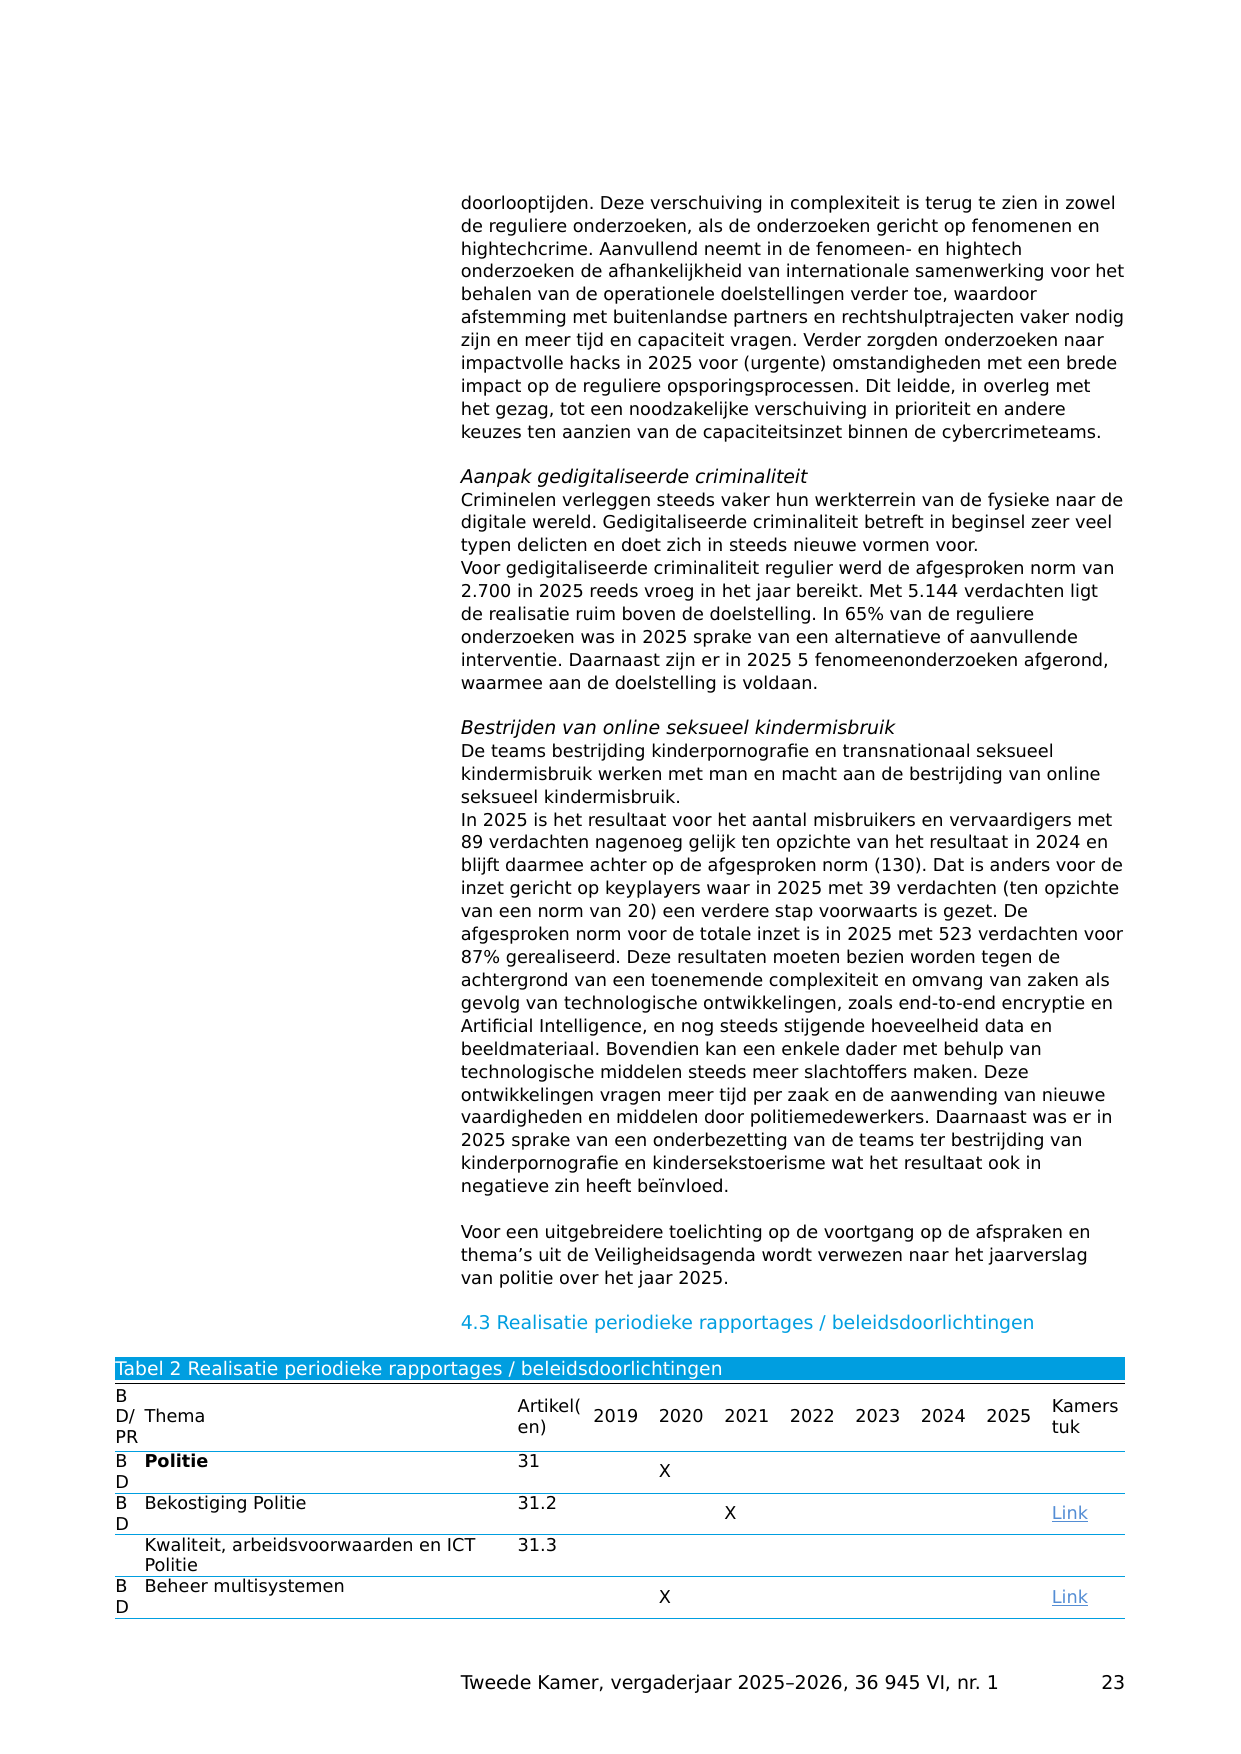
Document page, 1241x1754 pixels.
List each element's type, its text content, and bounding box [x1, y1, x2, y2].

table_cell Artikel(en) [515, 1384, 590, 1451]
table_cell [918, 1577, 983, 1618]
table_cell Link [1049, 1494, 1125, 1534]
table_cell [590, 1452, 656, 1492]
table_cell [983, 1535, 1049, 1576]
table_cell [656, 1494, 721, 1534]
table_cell [852, 1577, 918, 1618]
table_cell BD [115, 1494, 141, 1534]
table_cell [590, 1535, 656, 1576]
table_cell 2022 [787, 1384, 852, 1451]
table_cell 2024 [918, 1384, 983, 1451]
table_cell X [656, 1452, 721, 1492]
table_cell [1049, 1452, 1125, 1492]
table_cell 2025 [983, 1384, 1049, 1451]
table_cell Thema [141, 1384, 514, 1451]
table_cell 2020 [656, 1384, 721, 1451]
table_cell [918, 1494, 983, 1534]
table_cell [515, 1577, 590, 1618]
text Bestrijden van online seksueel kindermisbruik [461, 717, 1125, 739]
text Criminelen verleggen steeds vaker hun werkterrein van de fysieke naar de digitale wereld. Gedigitaliseerde criminaliteit betreft in beginsel zeer veel typen delicten en doet zich in steeds nieuwe vormen voor. Voor gedigitaliseerde criminaliteit regulier werd de afgesproken norm van 2.700 in 2025 reeds vroeg in het jaar bereikt. Met 5.144 verdachten ligt de realisatie ruim boven de doelstelling. In 65% van de reguliere onderzoeken was in 2025 sprake van een alternatieve of aanvullende interventie. Daarnaast zijn er in 2025 5 fenomeenonderzoeken afgerond, waarmee aan de doelstelling is voldaan. [461, 488, 1125, 694]
table_cell [1049, 1535, 1125, 1576]
table_cell 31 [515, 1452, 590, 1492]
table_cell 2021 [721, 1384, 787, 1451]
text Voor een uitgebreidere toelichting op de voortgang op de afspraken en thema’s uit de Veiligheidsagenda wordt verwezen naar het jaarverslag van politie over het jaar 2025. [461, 1220, 1125, 1289]
text De teams bestrĳding kinderpornografie en transnationaal seksueel kindermisbruik werken met man en macht aan de bestrĳding van online seksueel kindermisbruik. In 2025 is het resultaat voor het aantal misbruikers en vervaardigers met 89 verdachten nagenoeg gelijk ten opzichte van het resultaat in 2024 en blijft daarmee achter op de afgesproken norm (130). Dat is anders voor de inzet gericht op keyplayers waar in 2025 met 39 verdachten (ten opzichte van een norm van 20) een verdere stap voorwaarts is gezet. De afgesproken norm voor de totale inzet is in 2025 met 523 verdachten voor 87% gerealiseerd. Deze resultaten moeten bezien worden tegen de achtergrond van een toenemende complexiteit en omvang van zaken als gevolg van technologische ontwikkelingen, zoals end-to-end encryptie en Artificial Intelligence, en nog steeds stijgende hoeveelheid data en beeldmateriaal. Bovendien kan een enkele dader met behulp van technologische middelen steeds meer slachtoffers maken. Deze ontwikkelingen vragen meer tijd per zaak en de aanwending van nieuwe vaardigheden en middelen door politiemedewerkers. Daarnaast was er in 2025 sprake van een onderbezetting van de teams ter bestrijding van kinderpornografie en kindersekstoerisme wat het resultaat ook in negatieve zin heeft beïnvloed. [461, 739, 1125, 1197]
table_cell [983, 1577, 1049, 1618]
table_cell [787, 1577, 852, 1618]
table_cell 2019 [590, 1384, 656, 1451]
text Aanpak gedigitaliseerde criminaliteit [461, 466, 1125, 488]
table_cell X [656, 1577, 721, 1618]
table_cell 2023 [852, 1384, 918, 1451]
table_cell [115, 1535, 141, 1576]
table_cell BD [115, 1577, 141, 1618]
table_cell [590, 1577, 656, 1618]
table_cell [721, 1452, 787, 1492]
table_cell [983, 1494, 1049, 1534]
table_cell 31.3 [515, 1535, 590, 1576]
table_cell Beheer multisystemen [141, 1577, 514, 1618]
table_cell [852, 1535, 918, 1576]
table_cell [787, 1535, 852, 1576]
table_cell [721, 1577, 787, 1618]
table_cell [656, 1535, 721, 1576]
table_cell Kamerstuk [1049, 1384, 1125, 1451]
table_cell [918, 1535, 983, 1576]
table_cell BD [115, 1452, 141, 1492]
table_cell [787, 1494, 852, 1534]
table_cell [721, 1535, 787, 1576]
table_cell [983, 1452, 1049, 1492]
table_cell [590, 1494, 656, 1534]
table_cell Link [1049, 1577, 1125, 1618]
table_cell [787, 1452, 852, 1492]
table_cell 31.2 [515, 1494, 590, 1534]
table_cell [852, 1494, 918, 1534]
table_cell Kwaliteit, arbeidsvoorwaarden en ICT Politie [141, 1535, 514, 1576]
table_cell [918, 1452, 983, 1492]
table_cell X [721, 1494, 787, 1534]
table_cell Politie [141, 1452, 514, 1492]
table_cell [852, 1452, 918, 1492]
table_cell BD/PR [115, 1384, 141, 1451]
text doorlooptijden. Deze verschuiving in complexiteit is terug te zien in zowel de reguliere onderzoeken, als de onderzoeken gericht op fenomenen en hightechcrime. Aanvullend neemt in de fenomeen- en hightech onderzoeken de afhankelijkheid van internationale samenwerking voor het behalen van de operationele doelstellingen verder toe, waardoor afstemming met buitenlandse partners en rechtshulptrajecten vaker nodig zijn en meer tijd en capaciteit vragen. Verder zorgden onderzoeken naar impactvolle hacks in 2025 voor (urgente) omstandigheden met een brede impact op de reguliere opsporingsprocessen. Dit leidde, in overleg met het gezag, tot een noodzakelijke verschuiving in prioriteit en andere keuzes ten aanzien van de capaciteitsinzet binnen de cybercrimeteams. [461, 191, 1125, 443]
table_cell Bekostiging Politie [141, 1494, 514, 1534]
title 4.3 Realisatie periodieke rapportages / beleidsdoorlichtingen [461, 1312, 1125, 1334]
